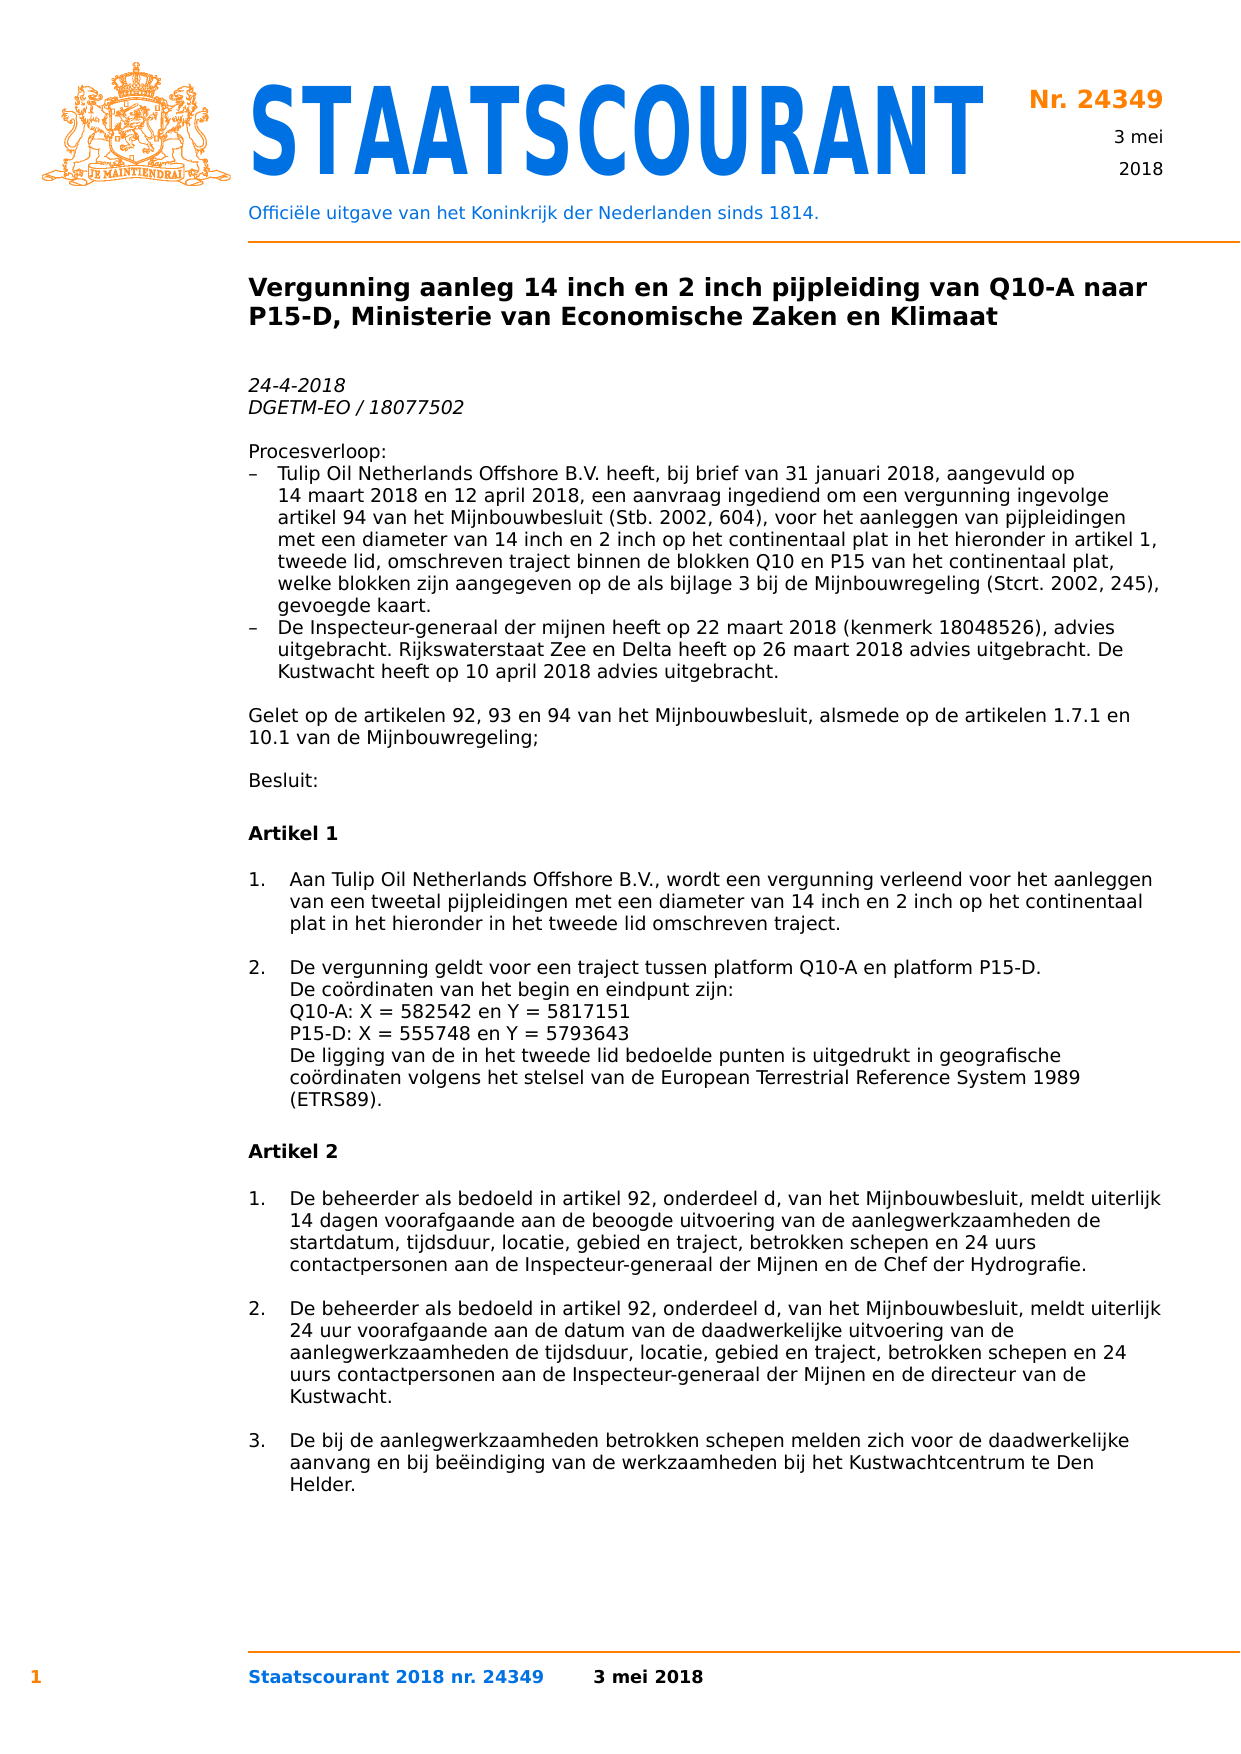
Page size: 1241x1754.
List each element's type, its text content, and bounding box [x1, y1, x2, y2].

table_cell Officiële uitgave van het Koninkrijk der Nederlanden sinds 1814. [248, 203, 1240, 241]
text Besluit: [248, 770, 1163, 792]
text 1. Aan Tulip Oil Netherlands Offshore B.V., wordt een vergunning verleend voor het aanleggen van een tweetal pijpleidingen met een diameter van 14 inch en 2 inch op het continentaal plat in het hieronder in het tweede lid omschreven traject. [248, 869, 1163, 935]
text De ligging van de in het tweede lid bedoelde punten is uitgedrukt in geografische coördinaten volgens het stelsel van de European Terrestrial Reference System 1989 (ETRS89). [289, 1045, 1163, 1111]
table_header STAATSCOURANT [248, 62, 998, 203]
table_cell 2018 [998, 153, 1240, 203]
text Q10-A: X = 582542 en Y = 5817151 [289, 1001, 1163, 1023]
subtitle Artikel 1 [248, 822, 1163, 844]
text De coördinaten van het begin en eindpunt zijn: [289, 979, 1163, 1001]
subtitle Artikel 2 [248, 1141, 1163, 1163]
text Procesverloop: [248, 441, 1163, 463]
text 2. De beheerder als bedoeld in artikel 92, onderdeel d, van het Mijnbouwbesluit, meldt uiterlijk 24 uur voorafgaande aan de datum van de daadwerkelijke uitvoering van de aanlegwerkzaamheden de tijdsduur, locatie, gebied en traject, betrokken schepen en 24 uurs contactpersonen aan de Inspecteur-generaal der Mijnen en de directeur van de Kustwacht. [248, 1298, 1163, 1408]
text DGETM-EO / 18077502 [248, 397, 1163, 419]
table_header [25, 62, 248, 241]
text 3. De bij de aanlegwerkzaamheden betrokken schepen melden zich voor de daadwerkelijke aanvang en bij beëindiging van de werkzaamheden bij het Kustwachtcentrum te Den Helder. [248, 1429, 1163, 1496]
text 2. De vergunning geldt voor een traject tussen platform Q10-A en platform P15-D. [248, 957, 1163, 979]
text 1. De beheerder als bedoeld in artikel 92, onderdeel d, van het Mijnbouwbesluit, meldt uiterlijk 14 dagen voorafgaande aan de beoogde uitvoering van de aanlegwerkzaamheden de startdatum, tijdsduur, locatie, gebied en traject, betrokken schepen en 24 uurs contactpersonen aan de Inspecteur-generaal der Mijnen en de Chef der Hydrografie. [248, 1188, 1163, 1276]
picture [41, 62, 231, 186]
text – De Inspecteur-generaal der mijnen heeft op 22 maart 2018 (kenmerk 18048526), advies uitgebracht. Rijkswaterstaat Zee en Delta heeft op 26 maart 2018 advies uitgebracht. De Kustwacht heeft op 10 april 2018 advies uitgebracht. [248, 617, 1163, 683]
table_header Nr. 24349 [998, 62, 1240, 121]
subtitle Vergunning aanleg 14 inch en 2 inch pijpleiding van Q10-A naar P15-D, Ministerie van Economische Zaken en Klimaat [248, 273, 1163, 331]
text Gelet op de artikelen 92, 93 en 94 van het Mijnbouwbesluit, alsmede op de artikelen 1.7.1 en 10.1 van de Mijnbouwregeling; [248, 704, 1163, 748]
text P15-D: X = 555748 en Y = 5793643 [289, 1023, 1163, 1045]
text 24-4-2018 [248, 375, 1163, 397]
text – Tulip Oil Netherlands Offshore B.V. heeft, bij brief van 31 januari 2018, aangevuld op 14 maart 2018 en 12 april 2018, een aanvraag ingediend om een vergunning ingevolge artikel 94 van het Mijnbouwbesluit (Stb. 2002, 604), voor het aanleggen van pijpleidingen met een diameter van 14 inch en 2 inch op het continentaal plat in het hieronder in artikel 1, tweede lid, omschreven traject binnen de blokken Q10 en P15 van het continentaal plat, welke blokken zijn aangegeven op de als bijlage 3 bij de Mijnbouwregeling (Stcrt. 2002, 245), gevoegde kaart. [248, 463, 1163, 617]
table_cell 3 mei [998, 121, 1240, 153]
